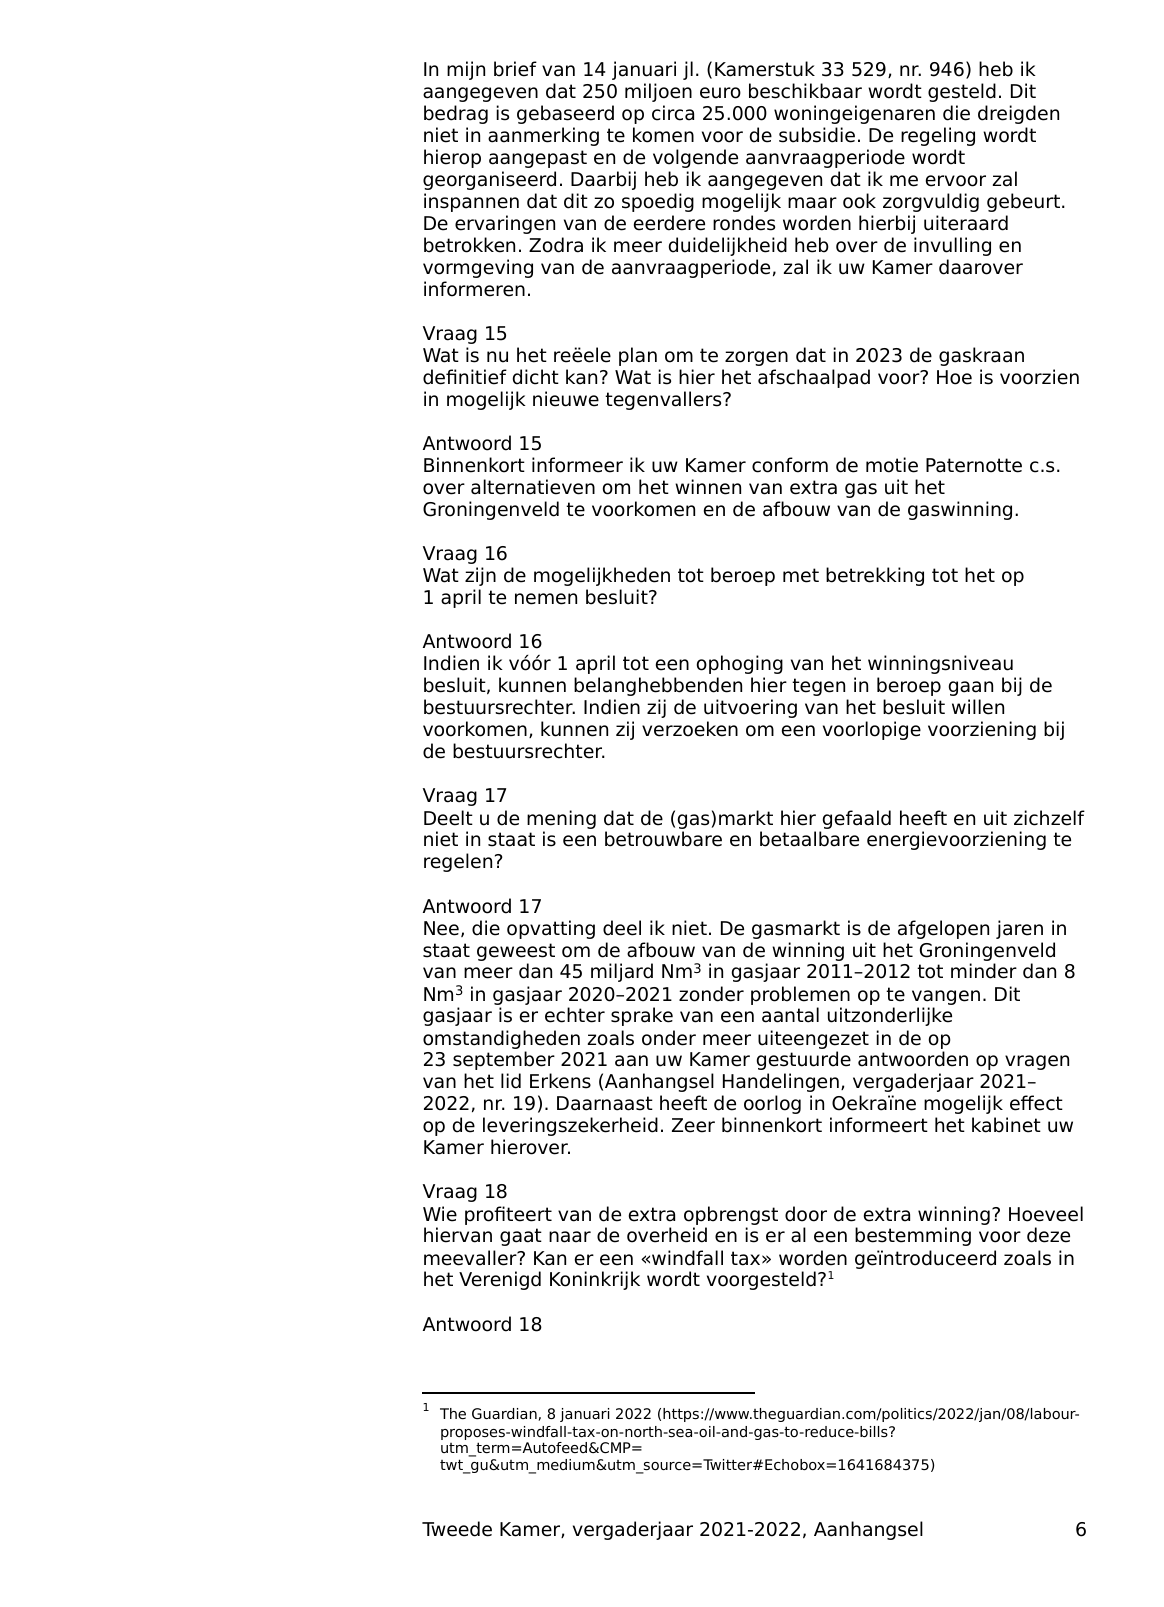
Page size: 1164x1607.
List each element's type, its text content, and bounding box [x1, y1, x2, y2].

text The Guardian, 8 januari 2022 (https://www.theguardian.com/politics/2022/jan/08/labour-proposes-windfall-tax-on-north-sea-oil-and-gas-to-reduce-bills?utm_term=Autofeed&CMP= twt_gu&utm_medium&utm_source=Twitter#Echobox=1641684375) [422, 1402, 1087, 1474]
text Vraag 17 [422, 785, 1087, 807]
text Vraag 16 [422, 543, 1087, 565]
text Antwoord 17 [422, 896, 1087, 917]
text Wie profiteert van de extra opbrengst door de extra winning? Hoeveel hiervan gaat naar de overheid en is er al een bestemming voor deze meevaller? Kan er een «windfall tax» worden geïntroduceerd zoals in het Verenigd Koninkrijk wordt voorgesteld? [422, 1203, 1087, 1291]
text Vraag 18 [422, 1181, 1087, 1203]
text In mijn brief van 14 januari jl. (Kamerstuk 33 529, nr. 946) heb ik aangegeven dat 250 miljoen euro beschikbaar wordt gesteld. Dit bedrag is gebaseerd op circa 25.000 woningeigenaren die dreigden niet in aanmerking te komen voor de subsidie. De regeling wordt hierop aangepast en de volgende aanvraagperiode wordt georganiseerd. Daarbij heb ik aangegeven dat ik me ervoor zal inspannen dat dit zo spoedig mogelijk maar ook zorgvuldig gebeurt. De ervaringen van de eerdere rondes worden hierbij uiteraard betrokken. Zodra ik meer duidelijkheid heb over de invulling en vormgeving van de aanvraagperiode, zal ik uw Kamer daarover informeren. [422, 59, 1087, 301]
text Binnenkort informeer ik uw Kamer conform de motie Paternotte c.s. over alternatieven om het winnen van extra gas uit het Groningenveld te voorkomen en de afbouw van de gaswinning. [422, 455, 1087, 521]
text Nee, die opvatting deel ik niet. De gasmarkt is de afgelopen jaren in staat geweest om de afbouw van de winning uit het Groningenveld van meer dan 45 miljard Nm3 in gasjaar 2011–2012 tot minder dan 8 Nm3 in gasjaar 2020–2021 zonder problemen op te vangen. Dit gasjaar is er echter sprake van een aantal uitzonderlijke omstandigheden zoals onder meer uiteengezet in de op 23 september 2021 aan uw Kamer gestuurde antwoorden op vragen van het lid Erkens (Aanhangsel Handelingen, vergaderjaar 2021–2022, nr. 19). Daarnaast heeft de oorlog in Oekraïne mogelijk effect op de leveringszekerheid. Zeer binnenkort informeert het kabinet uw Kamer hierover. [422, 917, 1087, 1159]
text Wat is nu het reëele plan om te zorgen dat in 2023 de gaskraan definitief dicht kan? Wat is hier het afschaalpad voor? Hoe is voorzien in mogelijk nieuwe tegenvallers? [422, 345, 1087, 411]
text Antwoord 16 [422, 631, 1087, 653]
text Wat zijn de mogelijkheden tot beroep met betrekking tot het op 1 april te nemen besluit? [422, 565, 1087, 609]
text Indien ik vóór 1 april tot een ophoging van het winningsniveau besluit, kunnen belanghebbenden hier tegen in beroep gaan bij de bestuursrechter. Indien zij de uitvoering van het besluit willen voorkomen, kunnen zij verzoeken om een voorlopige voorziening bij de bestuursrechter. [422, 653, 1087, 763]
text Vraag 15 [422, 323, 1087, 345]
text Antwoord 18 [422, 1313, 1087, 1336]
text Antwoord 15 [422, 433, 1087, 455]
text Deelt u de mening dat de (gas)markt hier gefaald heeft en uit zichzelf niet in staat is een betrouwbare en betaalbare energievoorziening te regelen? [422, 807, 1087, 873]
